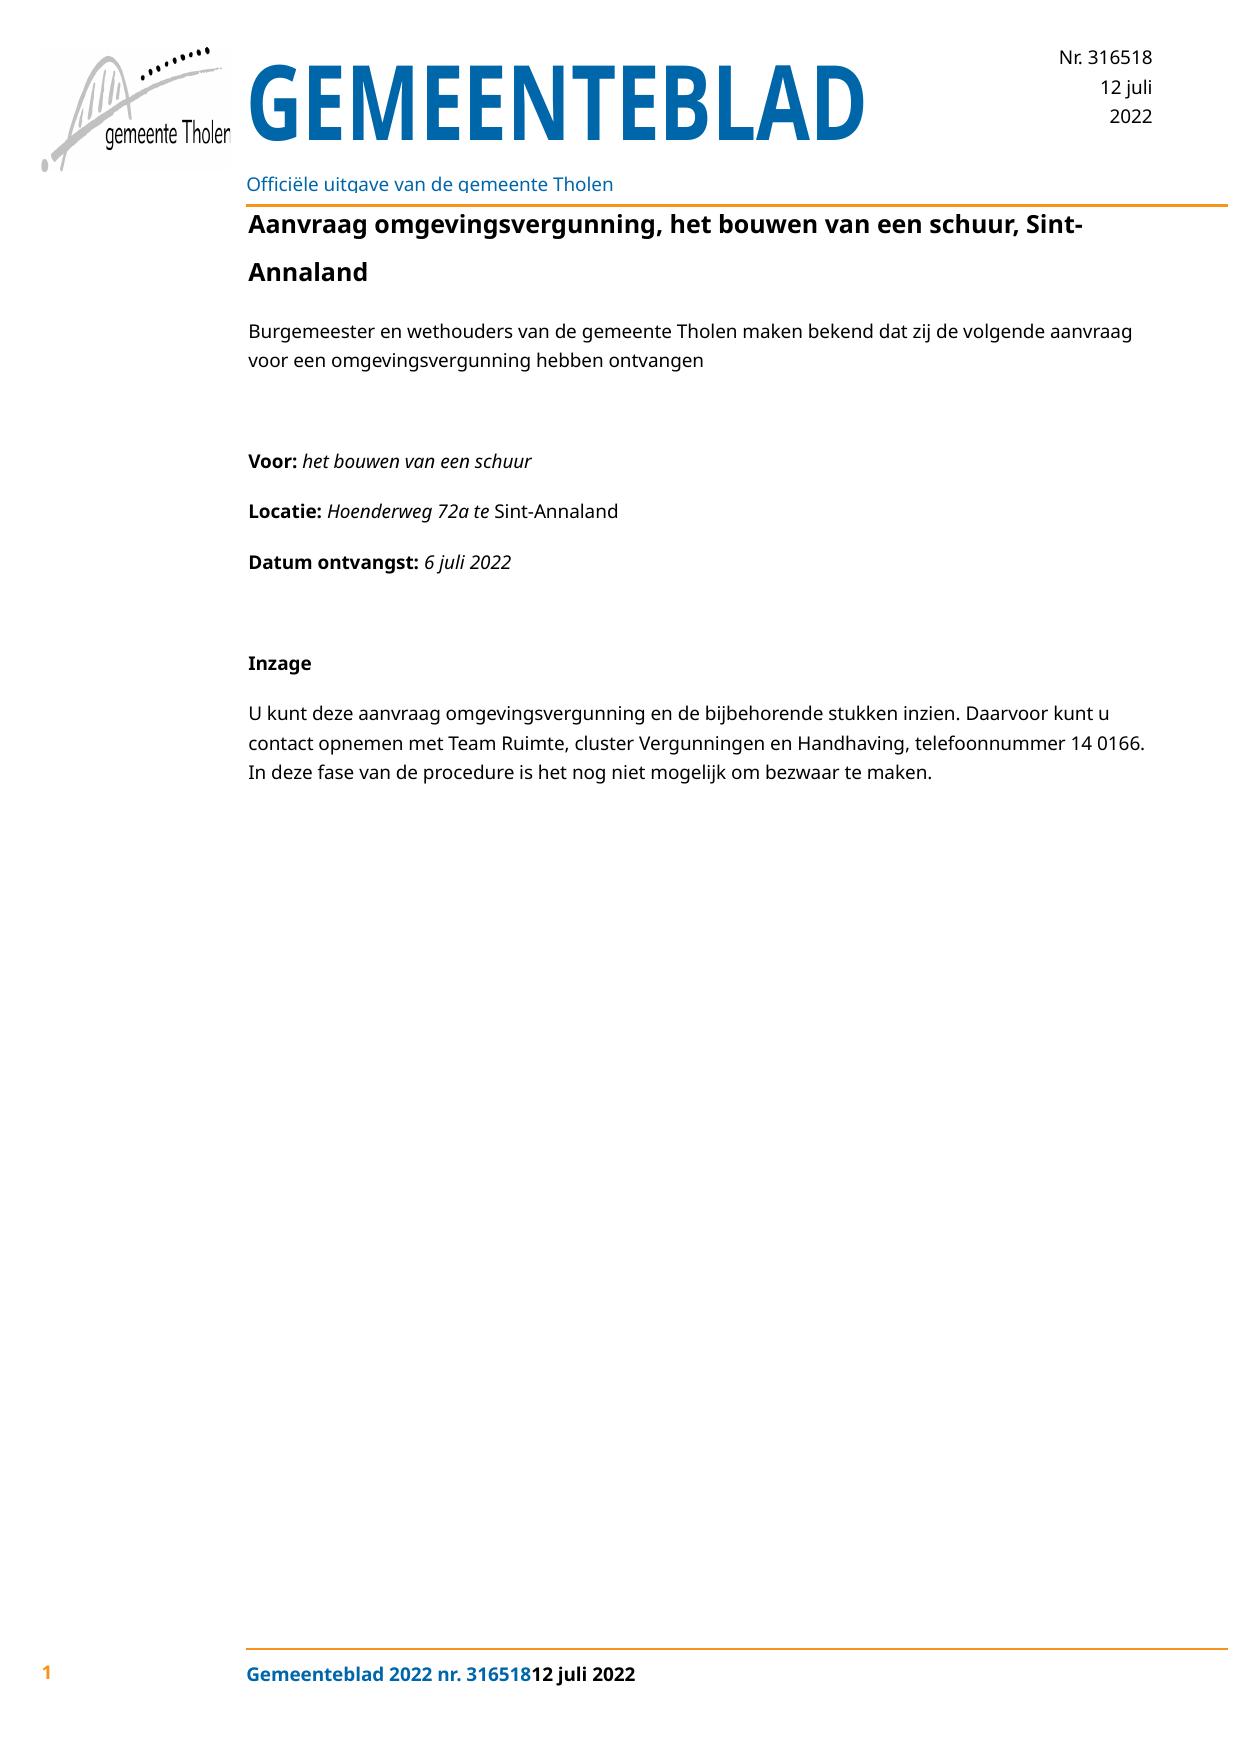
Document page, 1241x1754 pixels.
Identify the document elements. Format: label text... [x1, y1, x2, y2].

text Aanvraag omgevingsvergunning, het bouwen van een schuur, Sint-Annaland [248, 207, 1152, 288]
picture [41, 47, 231, 172]
text Voor: het bouwen van een schuur [248, 448, 1152, 474]
text Inzage [248, 650, 1152, 676]
text Datum ontvangst: 6 juli 2022 [248, 549, 1152, 575]
text Burgemeester en wethouders van de gemeente Tholen maken bekend dat zij de volgende aanvraag voor een omgevingsvergunning hebben ontvangen [248, 318, 1152, 373]
text Locatie: Hoenderweg 72a te Sint-Annaland [248, 499, 1152, 524]
text U kunt deze aanvraag omgevingsvergunning en de bijbehorende stukken inzien. Daarvoor kunt u contact opnemen met Team Ruimte, cluster Vergunningen en Handhaving, telefoonnummer 14 0166. In deze fase van de procedure is het nog niet mogelijk om bezwaar te maken. [248, 700, 1152, 785]
